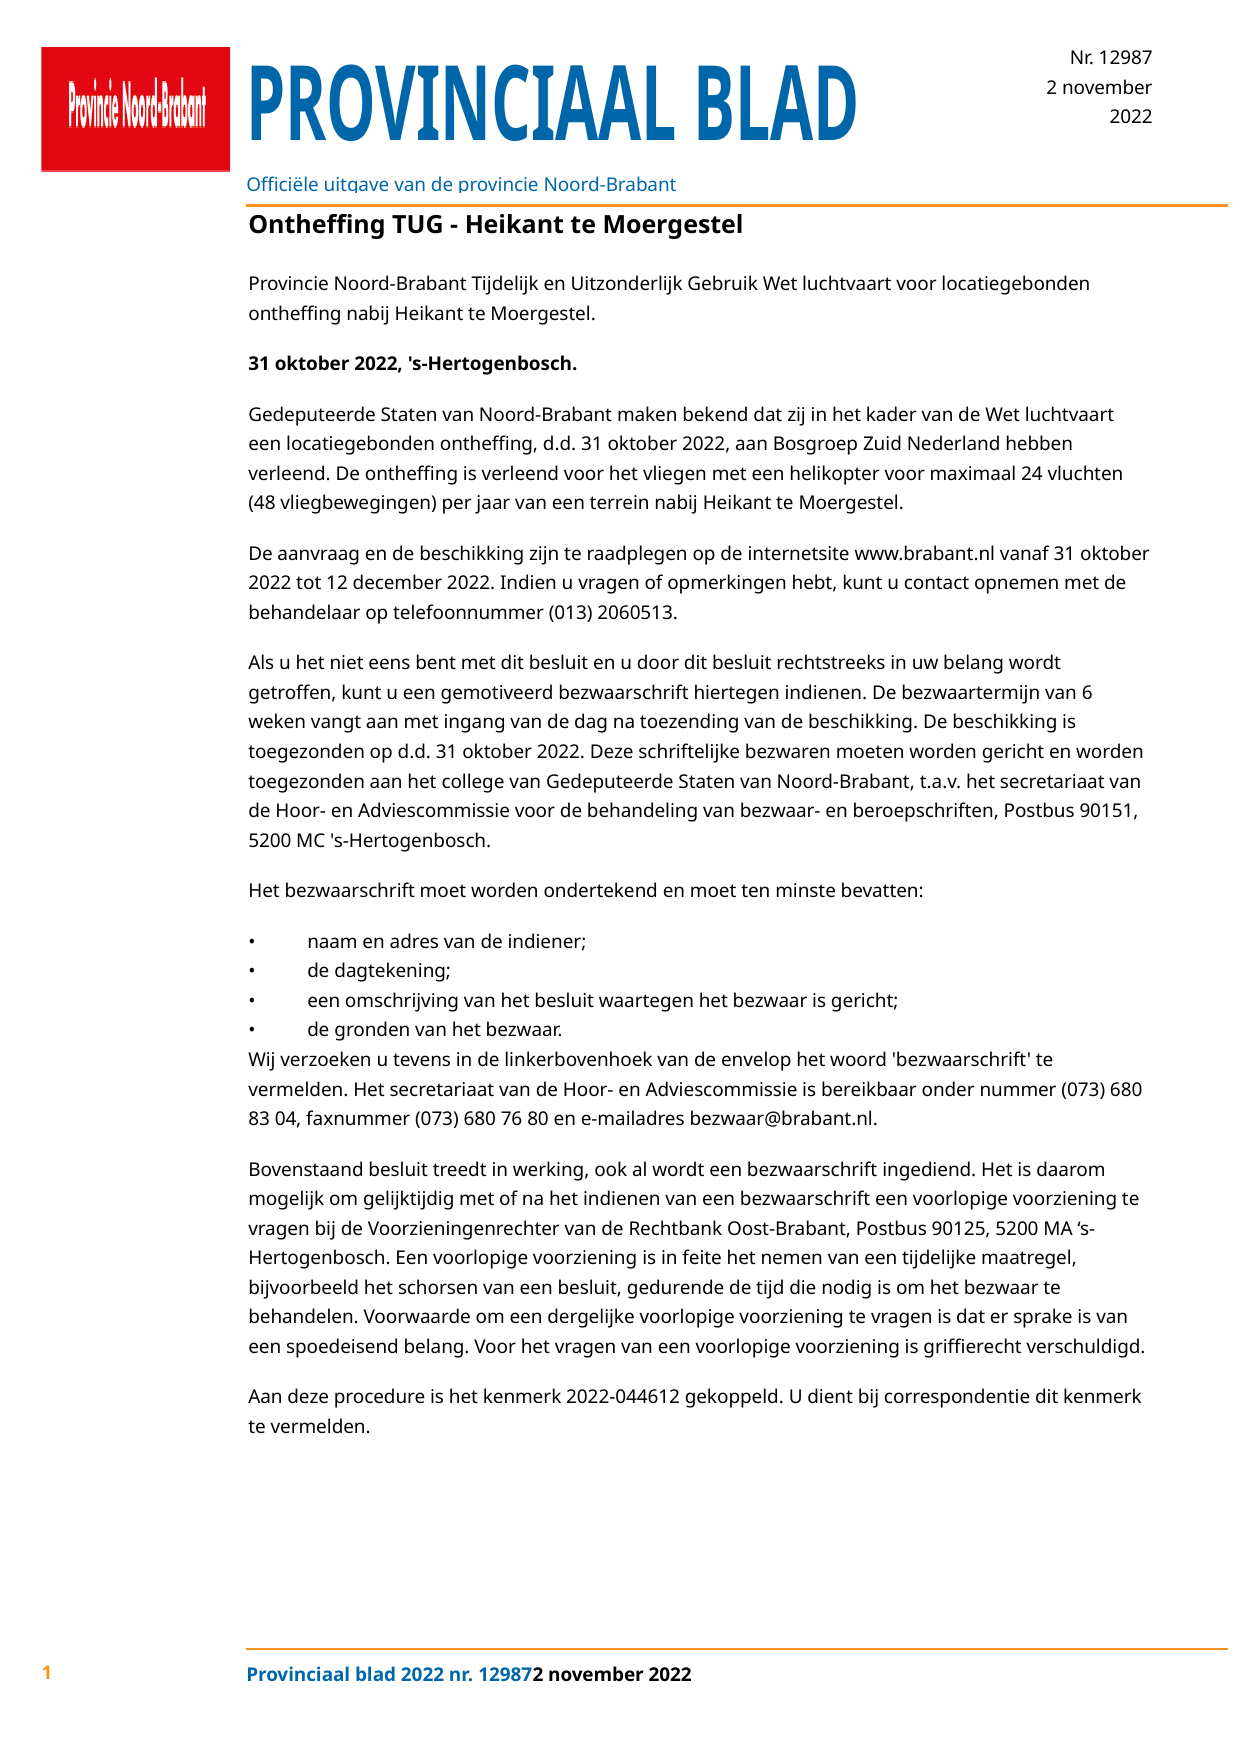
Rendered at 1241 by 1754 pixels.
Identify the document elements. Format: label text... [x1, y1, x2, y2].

text Het bezwaarschrift moet worden ondertekend en moet ten minste bevatten: [248, 877, 1152, 903]
text 31 oktober 2022, 's-Hertogenbosch. [248, 350, 1152, 376]
text Gedeputeerde Staten van Noord-Brabant maken bekend dat zij in het kader van de Wet luchtvaart een locatiegebonden ontheffing, d.d. 31 oktober 2022, aan Bosgroep Zuid Nederland hebben verleend. De ontheffing is verleend voor het vliegen met een helikopter voor maximaal 24 vluchten (48 vliegbewegingen) per jaar van een terrein nabij Heikant te Moergestel. [248, 401, 1152, 515]
text De aanvraag en de beschikking zijn te raadplegen op de internetsite www.brabant.nl vanaf 31 oktober 2022 tot 12 december 2022. Indien u vragen of opmerkingen hebt, kunt u contact opnemen met de behandelaar op telefoonnummer (013) 2060513. [248, 540, 1152, 625]
list de dagtekening; [248, 957, 1152, 983]
text Wij verzoeken u tevens in de linkerbovenhoek van de envelop het woord 'bezwaarschrift' te vermelden. Het secretariaat van de Hoor- en Adviescommissie is bereikbaar onder nummer (073) 680 83 04, faxnummer (073) 680 76 80 en e-mailadres bezwaar@brabant.nl. [248, 1046, 1152, 1131]
text Provincie Noord-Brabant Tijdelijk en Uitzonderlijk Gebruik Wet luchtvaart voor locatiegebonden ontheffing nabij Heikant te Moergestel. [248, 270, 1152, 326]
text Ontheffing TUG - Heikant te Moergestel [248, 207, 1152, 241]
text Als u het niet eens bent met dit besluit en u door dit besluit rechtstreeks in uw belang wordt getroffen, kunt u een gemotiveerd bezwaarschrift hiertegen indienen. De bezwaartermijn van 6 weken vangt aan met ingang van de dag na toezending van de beschikking. De beschikking is toegezonden op d.d. 31 oktober 2022. Deze schriftelijke bezwaren moeten worden gericht en worden toegezonden aan het college van Gedeputeerde Staten van Noord-Brabant, t.a.v. het secretariaat van de Hoor- en Adviescommissie voor de behandeling van bezwaar- en beroepschriften, Postbus 90151, 5200 MC 's-Hertogenbosch. [248, 649, 1152, 853]
picture [41, 47, 231, 172]
list naam en adres van de indiener; [248, 928, 1152, 953]
list een omschrijving van het besluit waartegen het bezwaar is gericht; [248, 987, 1152, 1013]
text Bovenstaand besluit treedt in werking, ook al wordt een bezwaarschrift ingediend. Het is daarom mogelijk om gelijktijdig met of na het indienen van een bezwaarschrift een voorlopige voorziening te vragen bij de Voorzieningenrechter van de Rechtbank Oost-Brabant, Postbus 90125, 5200 MA ‘s-Hertogenbosch. Een voorlopige voorziening is in feite het nemen van een tijdelijke maatregel, bijvoorbeeld het schorsen van een besluit, gedurende de tijd die nodig is om het bezwaar te behandelen. Voorwaarde om een dergelijke voorlopige voorziening te vragen is dat er sprake is van een spoedeisend belang. Voor het vragen van een voorlopige voorziening is griffierecht verschuldigd. [248, 1156, 1152, 1359]
text Aan deze procedure is het kenmerk 2022-044612 gekoppeld. U dient bij correspondentie dit kenmerk te vermelden. [248, 1384, 1152, 1439]
list de gronden van het bezwaar. [248, 1017, 1152, 1042]
